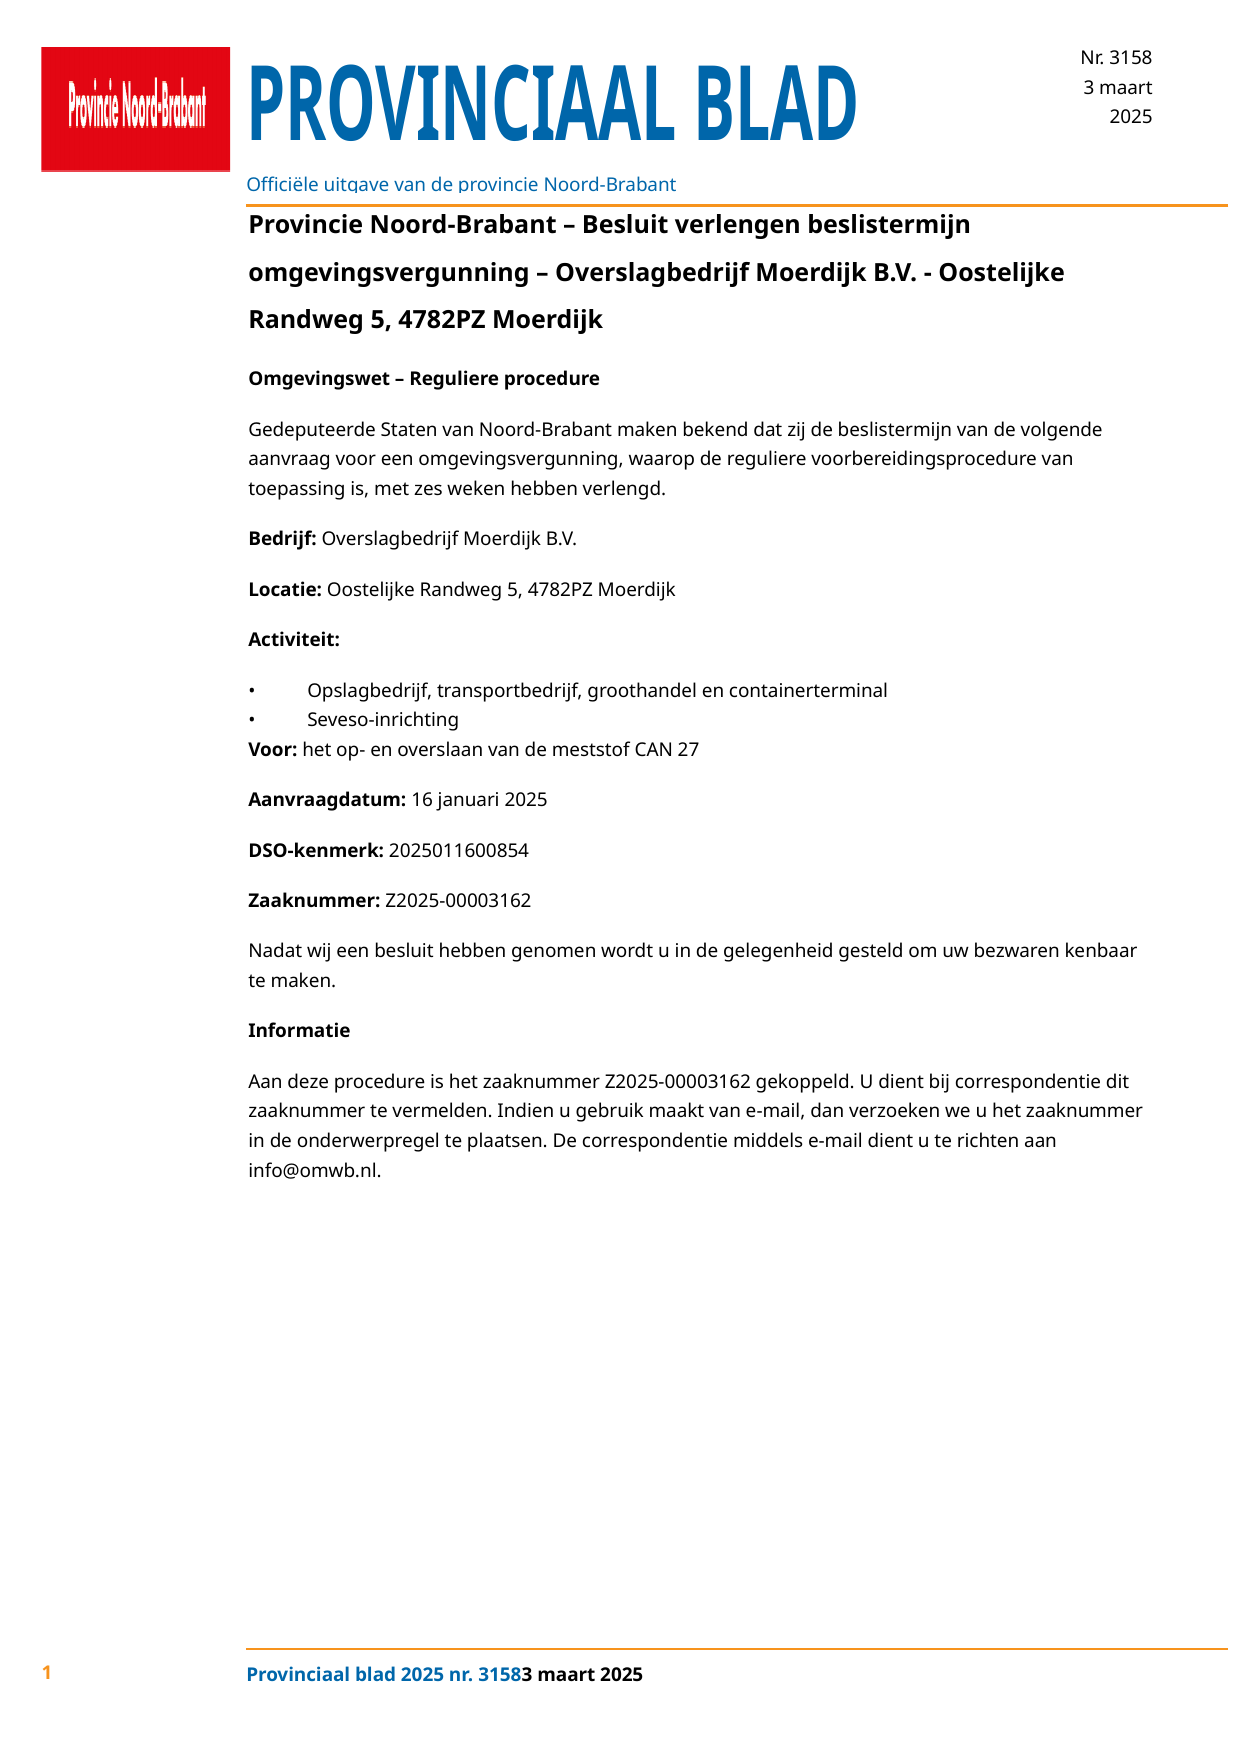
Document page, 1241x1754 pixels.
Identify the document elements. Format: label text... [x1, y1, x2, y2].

picture [41, 47, 231, 172]
text DSO-kenmerk: 2025011600854 [248, 837, 1152, 862]
text Activiteit: [248, 626, 1152, 652]
text Aanvraagdatum: 16 januari 2025 [248, 786, 1152, 812]
text Zaaknummer: Z2025-00003162 [248, 887, 1152, 913]
text Omgevingswet – Reguliere procedure [248, 366, 1152, 391]
text Voor: het op- en overslaan van de meststof CAN 27 [248, 736, 1152, 762]
text Informatie [248, 1018, 1152, 1043]
text Gedeputeerde Staten van Noord-Brabant maken bekend dat zij de beslistermijn van de volgende aanvraag voor een omgevingsvergunning, waarop de reguliere voorbereidingsprocedure van toepassing is, met zes weken hebben verlengd. [248, 416, 1152, 501]
text Provincie Noord-Brabant – Besluit verlengen beslistermijn omgevingsvergunning – Overslagbedrijf Moerdijk B.V. - Oostelijke Randweg 5, 4782PZ Moerdijk [248, 207, 1152, 336]
text Aan deze procedure is het zaaknummer Z2025-00003162 gekoppeld. U dient bij correspondentie dit zaaknummer te vermelden. Indien u gebruik maakt van e-mail, dan verzoeken we u het zaaknummer in de onderwerpregel te plaatsen. De correspondentie middels e-mail dient u te richten aan info@omwb.nl. [248, 1068, 1152, 1182]
text Locatie: Oostelijke Randweg 5, 4782PZ Moerdijk [248, 576, 1152, 602]
list Seveso-inrichting [248, 706, 1152, 732]
list Opslagbedrijf, transportbedrijf, groothandel en containerterminal [248, 677, 1152, 702]
text Nadat wij een besluit hebben genomen wordt u in de gelegenheid gesteld om uw bezwaren kenbaar te maken. [248, 938, 1152, 993]
text Bedrijf: Overslagbedrijf Moerdijk B.V. [248, 526, 1152, 551]
